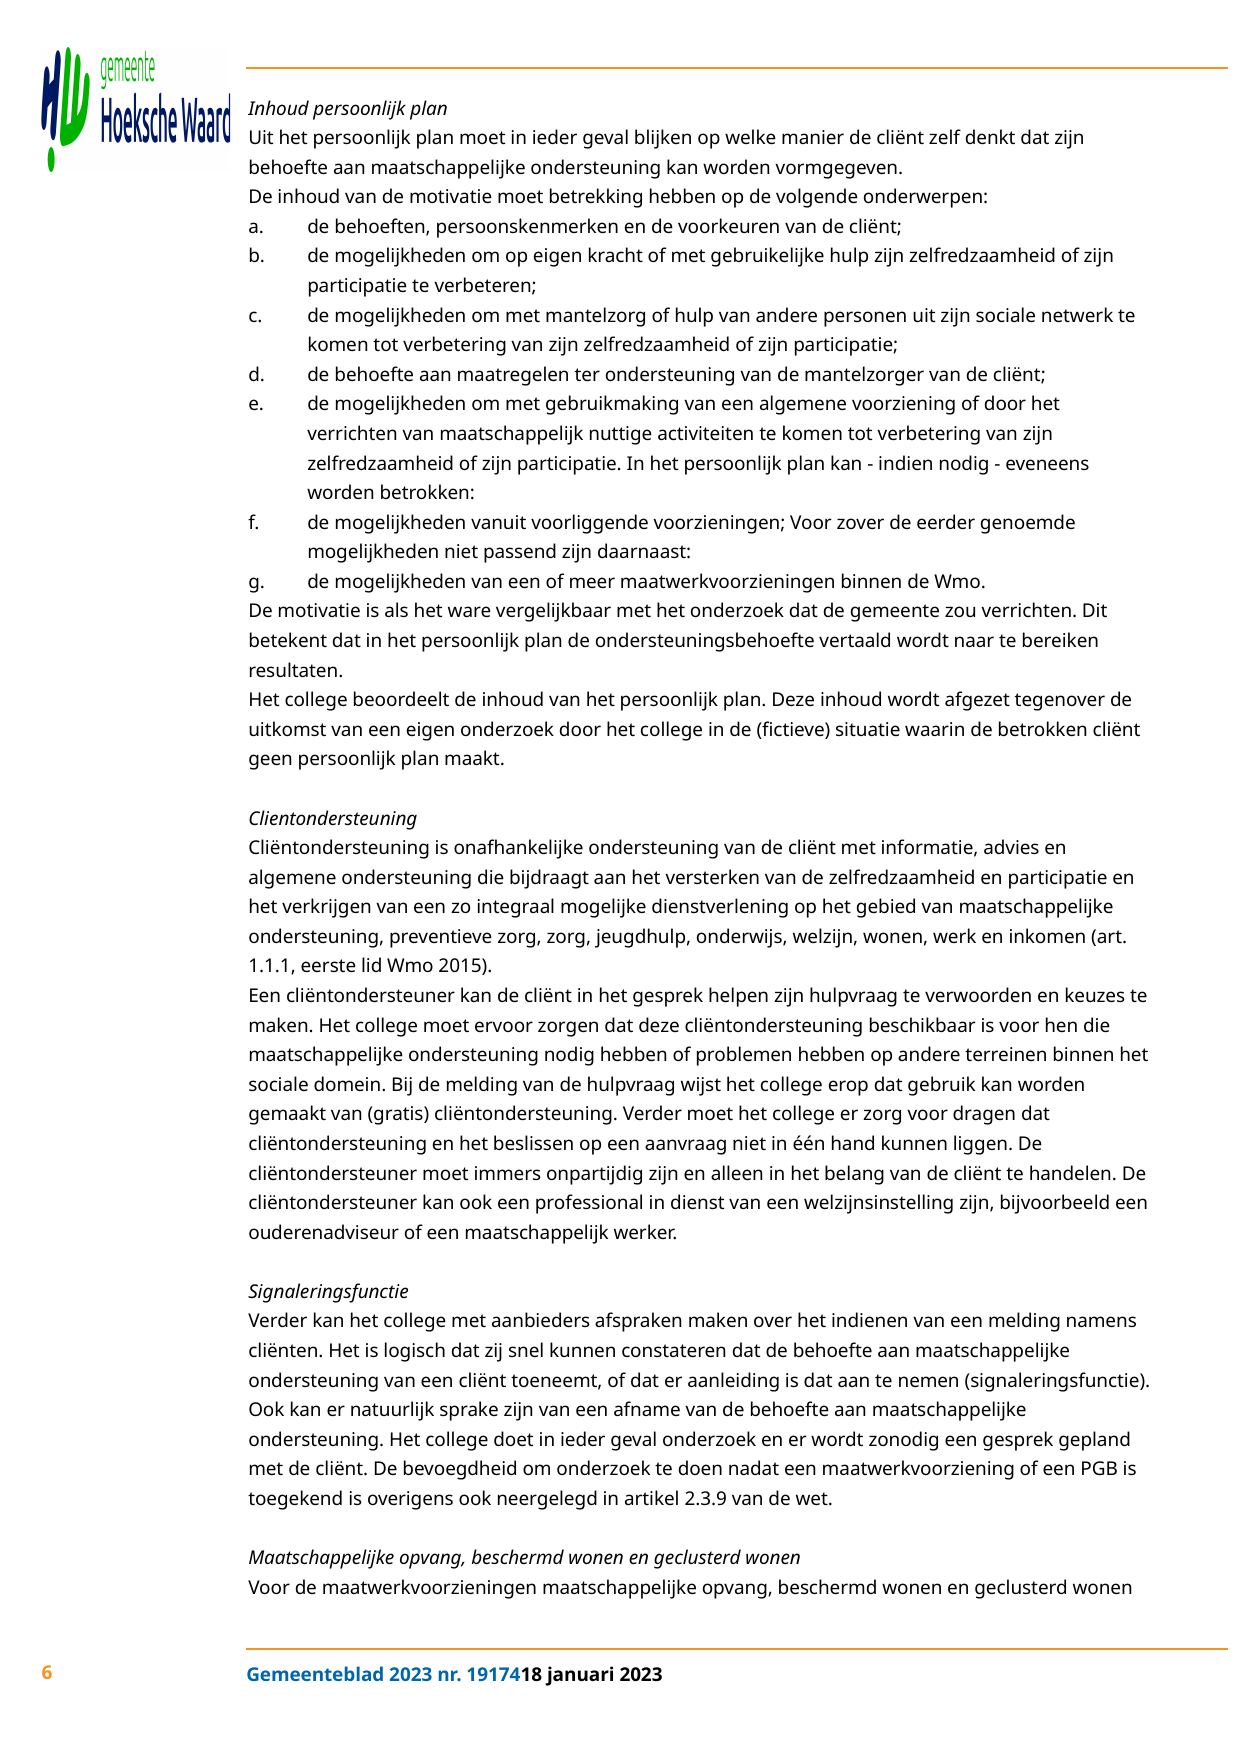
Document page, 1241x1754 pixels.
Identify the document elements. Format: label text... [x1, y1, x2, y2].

picture [41, 47, 231, 172]
text Verder kan het college met aanbieders afspraken maken over het indienen van een melding namens cliënten. Het is logisch dat zij snel kunnen constateren dat de behoefte aan maatschappelijke ondersteuning van een cliënt toeneemt, of dat er aanleiding is dat aan te nemen (signaleringsfunctie). Ook kan er natuurlijk sprake zijn van een afname van de behoefte aan maatschappelijke ondersteuning. Het college doet in ieder geval onderzoek en er wordt zonodig een gesprek gepland met de cliënt. De bevoegdheid om onderzoek te doen nadat een maatwerkvoorziening of een PGB is toegekend is overigens ook neergelegd in artikel 2.3.9 van de wet. [248, 1308, 1152, 1511]
text Inhoud persoonlijk plan [248, 95, 1152, 121]
text De inhoud van de motivatie moet betrekking hebben op de volgende onderwerpen: [248, 183, 1152, 209]
list de behoeften, persoonskenmerken en de voorkeuren van de cliënt; [248, 213, 1152, 239]
text Signaleringsfunctie [248, 1278, 1152, 1304]
list de mogelijkheden vanuit voorliggende voorzieningen; Voor zover de eerder genoemde mogelijkheden niet passend zijn daarnaast: [248, 509, 1152, 564]
list de mogelijkheden om met mantelzorg of hulp van andere personen uit zijn sociale netwerk te komen tot verbetering van zijn zelfredzaamheid of zijn participatie; [248, 302, 1152, 357]
text Clientondersteuning [248, 805, 1152, 831]
text Cliëntondersteuning is onafhankelijke ondersteuning van de cliënt met informatie, advies en algemene ondersteuning die bijdraagt aan het versterken van de zelfredzaamheid en participatie en het verkrijgen van een zo integraal mogelijke dienstverlening op het gebied van maatschappelijke ondersteuning, preventieve zorg, zorg, jeugdhulp, onderwijs, welzijn, wonen, werk en inkomen (art. 1.1.1, eerste lid Wmo 2015). [248, 834, 1152, 978]
text Maatschappelijke opvang, beschermd wonen en geclusterd wonen [248, 1544, 1152, 1570]
list de mogelijkheden om op eigen kracht of met gebruikelijke hulp zijn zelfredzaamheid of zijn participatie te verbeteren; [248, 243, 1152, 298]
list de mogelijkheden van een of meer maatwerkvoorzieningen binnen de Wmo. [248, 568, 1152, 594]
text Uit het persoonlijk plan moet in ieder geval blijken op welke manier de cliënt zelf denkt dat zijn behoefte aan maatschappelijke ondersteuning kan worden vormgegeven. [248, 124, 1152, 180]
list de behoefte aan maatregelen ter ondersteuning van de mantelzorger van de cliënt; [248, 361, 1152, 387]
text Een cliëntondersteuner kan de cliënt in het gesprek helpen zijn hulpvraag te verwoorden en keuzes te maken. Het college moet ervoor zorgen dat deze cliëntondersteuning beschikbaar is voor hen die maatschappelijke ondersteuning nodig hebben of problemen hebben op andere terreinen binnen het sociale domein. Bij de melding van de hulpvraag wijst het college erop dat gebruik kan worden gemaakt van (gratis) cliëntondersteuning. Verder moet het college er zorg voor dragen dat cliëntondersteuning en het beslissen op een aanvraag niet in één hand kunnen liggen. De cliëntondersteuner moet immers onpartijdig zijn en alleen in het belang van de cliënt te handelen. De cliëntondersteuner kan ook een professional in dienst van een welzijnsinstelling zijn, bijvoorbeeld een ouderenadviseur of een maatschappelijk werker. [248, 982, 1152, 1245]
text Het college beoordeelt de inhoud van het persoonlijk plan. Deze inhoud wordt afgezet tegenover de uitkomst van een eigen onderzoek door het college in de (fictieve) situatie waarin de betrokken cliënt geen persoonlijk plan maakt. [248, 686, 1152, 771]
text De motivatie is als het ware vergelijkbaar met het onderzoek dat de gemeente zou verrichten. Dit betekent dat in het persoonlijk plan de ondersteuningsbehoefte vertaald wordt naar te bereiken resultaten. [248, 598, 1152, 683]
text Voor de maatwerkvoorzieningen maatschappelijke opvang, beschermd wonen en geclusterd wonen [248, 1574, 1152, 1600]
list de mogelijkheden om met gebruikmaking van een algemene voorziening of door het verrichten van maatschappelijk nuttige activiteiten te komen tot verbetering van zijn zelfredzaamheid of zijn participatie. In het persoonlijk plan kan - indien nodig - eveneens worden betrokken: [248, 391, 1152, 505]
